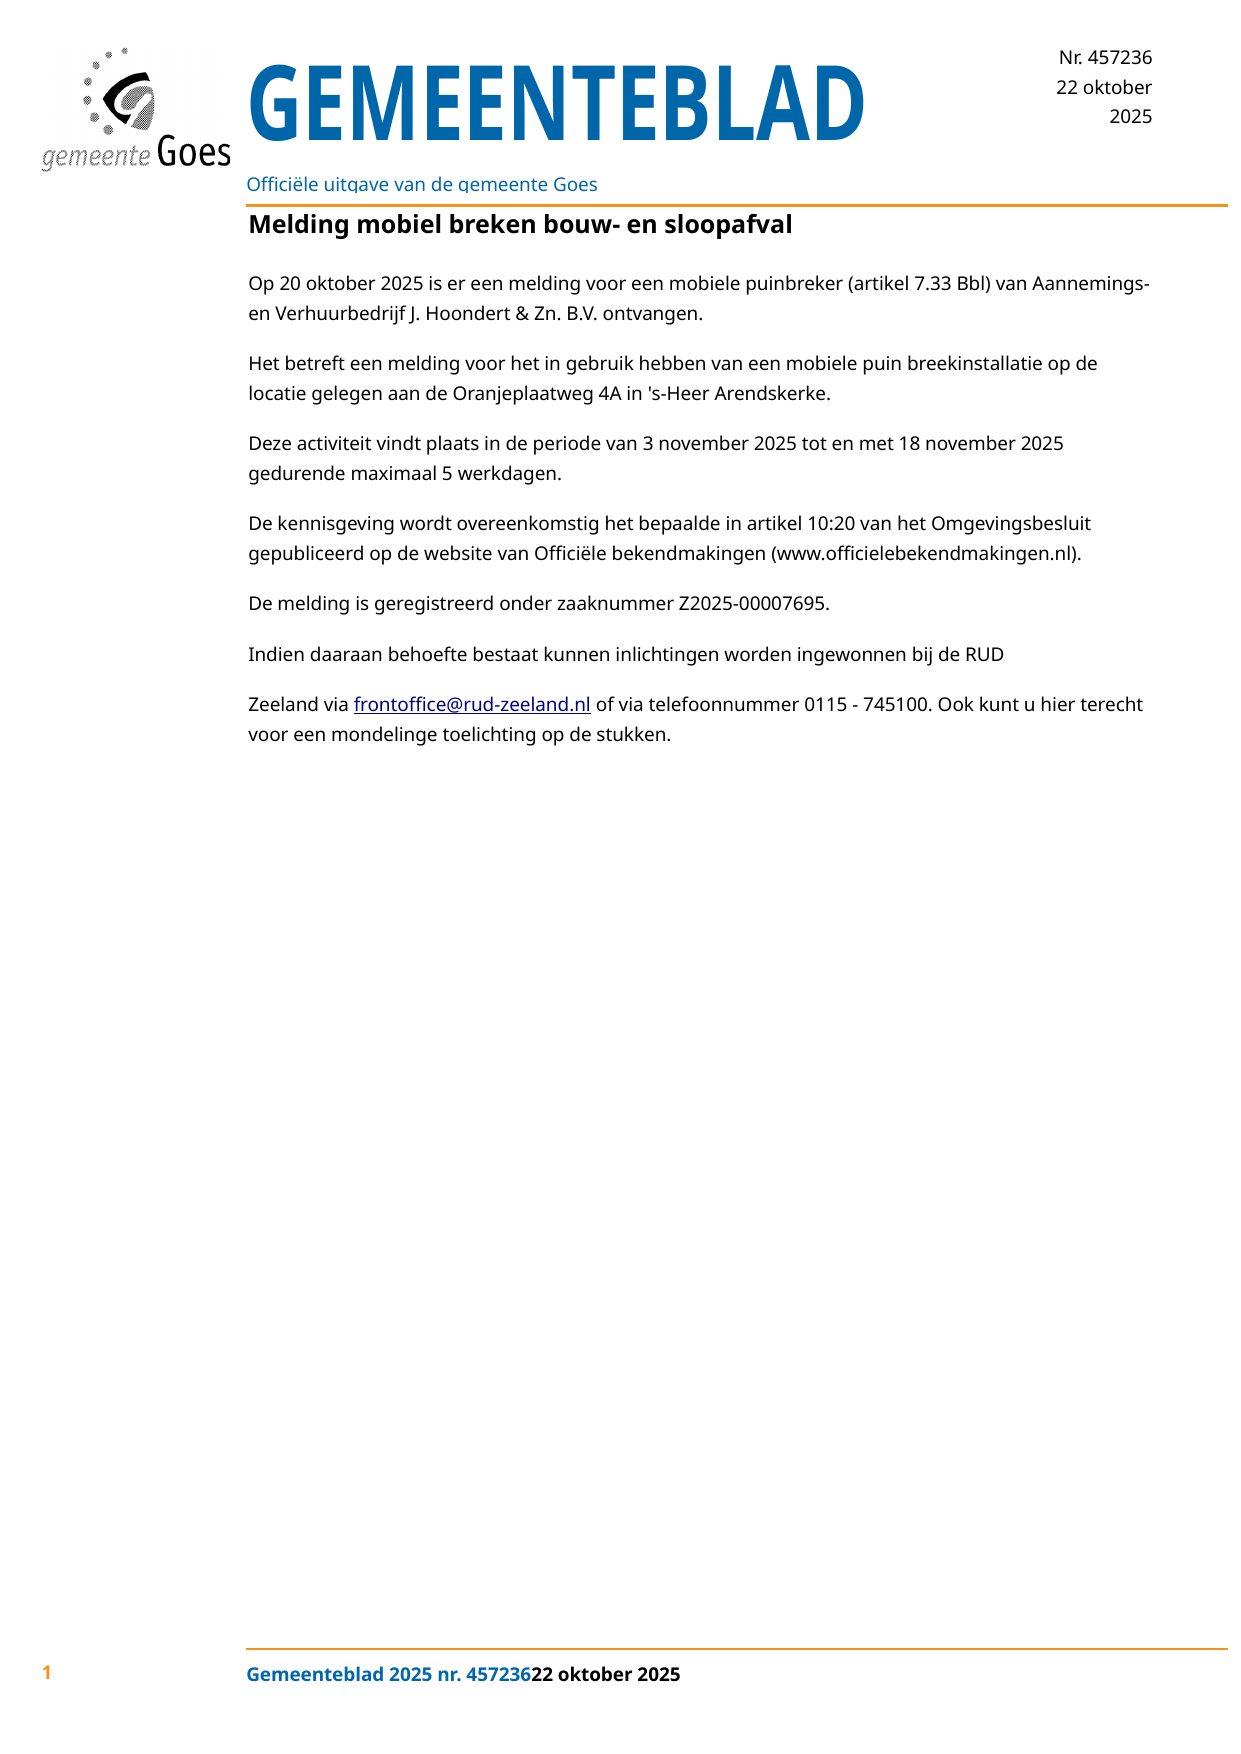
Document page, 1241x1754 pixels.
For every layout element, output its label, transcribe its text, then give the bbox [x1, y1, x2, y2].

text De melding is geregistreerd onder zaaknummer Z2025-00007695. [248, 590, 1152, 616]
text Deze activiteit vindt plaats in de periode van 3 november 2025 tot en met 18 november 2025 gedurende maximaal 5 werkdagen. [248, 430, 1152, 486]
text De kennisgeving wordt overeenkomstig het bepaalde in artikel 10:20 van het Omgevingsbesluit gepubliceerd op de website van Officiële bekendmakingen (www.officielebekendmakingen.nl). [248, 510, 1152, 566]
text Zeeland via frontoffice@rud-zeeland.nl of via telefoonnummer 0115 - 745100. Ook kunt u hier terecht voor een mondelinge toelichting op de stukken. [248, 691, 1152, 746]
picture [41, 47, 231, 172]
text Het betreft een melding voor het in gebruik hebben van een mobiele puin breekinstallatie op de locatie gelegen aan de Oranjeplaatweg 4A in 's-Heer Arendskerke. [248, 350, 1152, 406]
text Melding mobiel breken bouw- en sloopafval [248, 207, 1152, 241]
text Indien daaraan behoefte bestaat kunnen inlichtingen worden ingewonnen bij de RUD [248, 641, 1152, 666]
text Op 20 oktober 2025 is er een melding voor een mobiele puinbreker (artikel 7.33 Bbl) van Aannemings- en Verhuurbedrijf J. Hoondert & Zn. B.V. ontvangen. [248, 270, 1152, 326]
